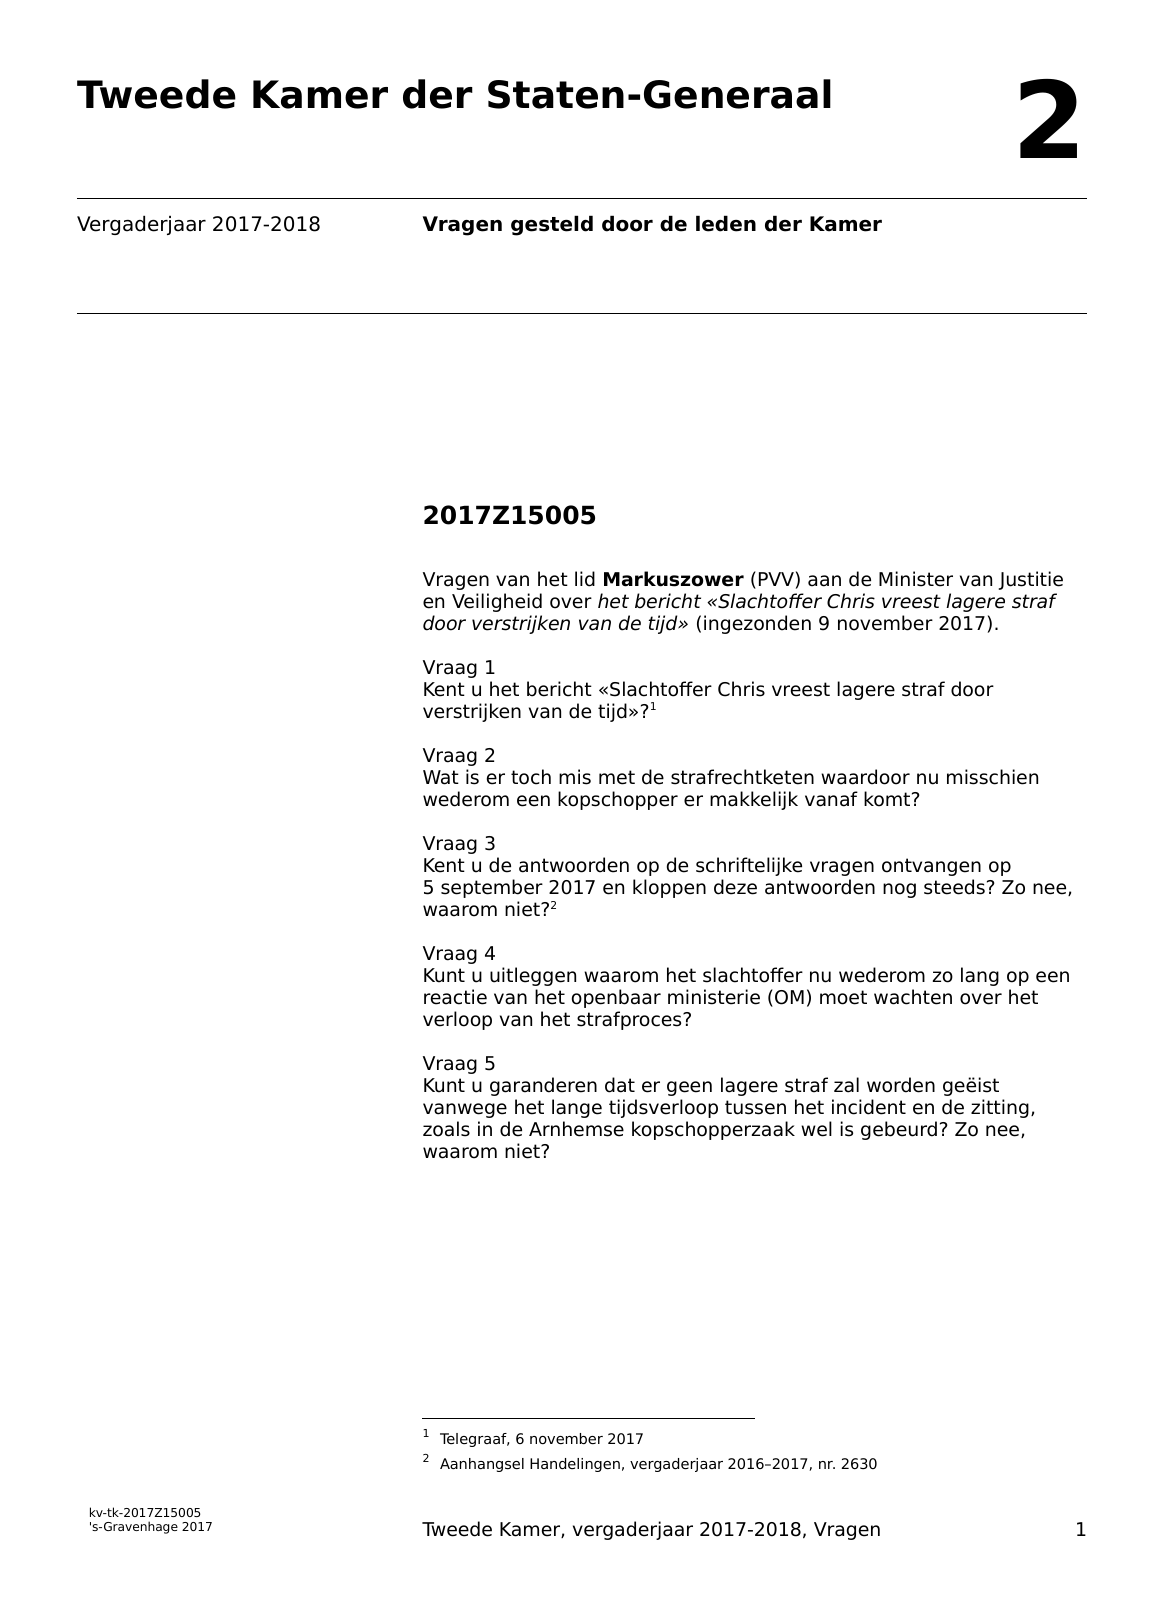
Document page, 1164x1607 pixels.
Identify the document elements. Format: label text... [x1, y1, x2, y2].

text Wat is er toch mis met de strafrechtketen waardoor nu misschien wederom een kopschopper er makkelijk vanaf komt? [422, 767, 1087, 811]
text Aanhangsel Handelingen, vergaderjaar 2016–2017, nr. 2630 [422, 1452, 1087, 1474]
text Vraag 4 [422, 943, 1087, 965]
table_cell Vragen gesteld door de leden der Kamer [422, 199, 1087, 313]
text 2017Z15005 [422, 501, 1087, 531]
text Kent u de antwoorden op de schriftelijke vragen ontvangen op 5 september 2017 en kloppen deze antwoorden nog steeds? Zo nee, waarom niet? [422, 855, 1087, 921]
text Vraag 2 [422, 745, 1087, 767]
text Kunt u uitleggen waarom het slachtoffer nu wederom zo lang op een reactie van het openbaar ministerie (OM) moet wachten over het verloop van het strafproces? [422, 965, 1087, 1031]
text Kent u het bericht «Slachtoffer Chris vreest lagere straf door verstrijken van de tijd»? [422, 679, 1087, 723]
text Vraag 1 [422, 657, 1087, 679]
text Vragen van het lid Markuszower (PVV) aan de Minister van Justitie en Veiligheid over het bericht «Slachtoffer Chris vreest lagere straf door verstrijken van de tijd» (ingezonden 9 november 2017). [422, 569, 1087, 635]
text Vraag 5 [422, 1053, 1087, 1075]
table_header Tweede Kamer der Staten-Generaal [77, 59, 886, 198]
text Kunt u garanderen dat er geen lagere straf zal worden geëist vanwege het lange tijdsverloop tussen het incident en de zitting, zoals in de Arnhemse kopschopperzaak wel is gebeurd? Zo nee, waarom niet? [422, 1075, 1087, 1163]
table_header 2 [886, 59, 1087, 198]
text Vraag 3 [422, 833, 1087, 855]
table_cell Vergaderjaar 2017-2018 [77, 199, 422, 313]
text kv-tk-2017Z15005 [88, 1506, 323, 1520]
text 's-Gravenhage 2017 [88, 1520, 323, 1534]
text Telegraaf, 6 november 2017 [422, 1427, 1087, 1449]
